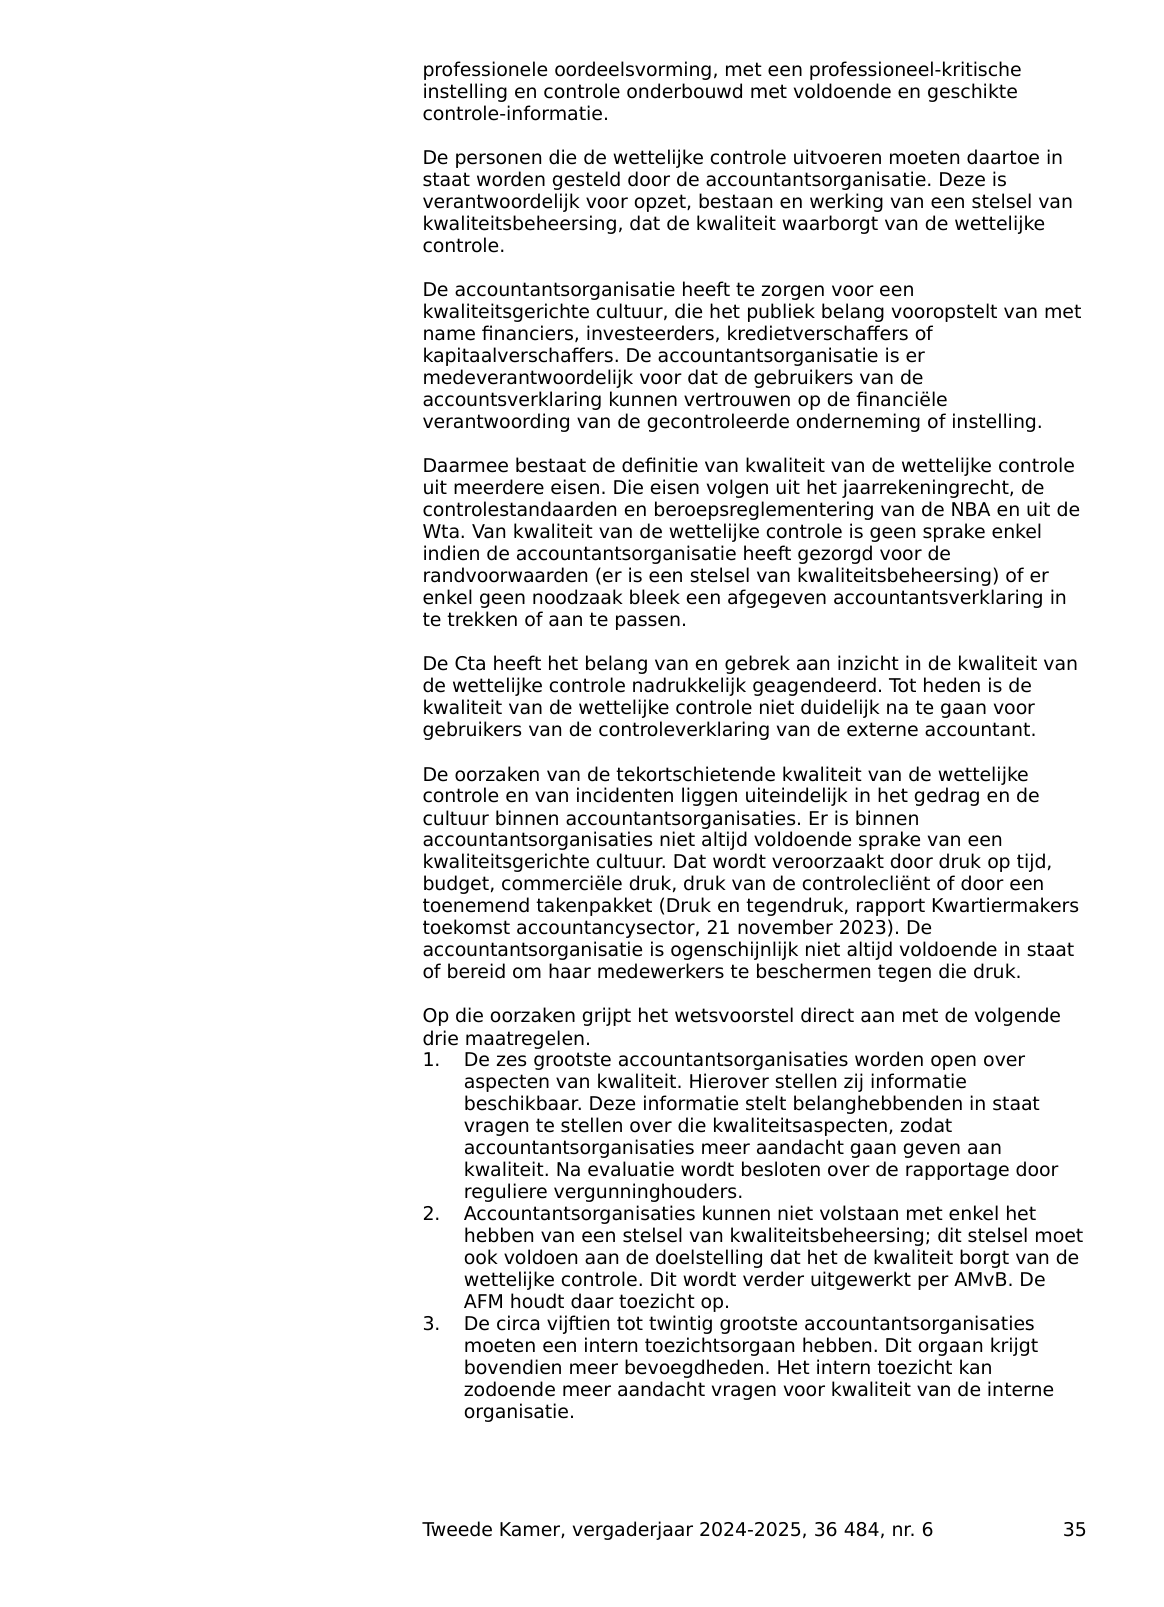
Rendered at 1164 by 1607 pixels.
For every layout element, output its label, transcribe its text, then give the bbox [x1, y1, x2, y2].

text 3. De circa vijftien tot twintig grootste accountantsorganisaties moeten een intern toezichtsorgaan hebben. Dit orgaan krijgt bovendien meer bevoegdheden. Het intern toezicht kan zodoende meer aandacht vragen voor kwaliteit van de interne organisatie. [422, 1313, 1087, 1423]
text De accountantsorganisatie heeft te zorgen voor een kwaliteitsgerichte cultuur, die het publiek belang vooropstelt van met name financiers, investeerders, kredietverschaffers of kapitaalverschaffers. De accountantsorganisatie is er medeverantwoordelijk voor dat de gebruikers van de accountsverklaring kunnen vertrouwen op de financiële verantwoording van de gecontroleerde onderneming of instelling. [422, 279, 1087, 433]
text Op die oorzaken grijpt het wetsvoorstel direct aan met de volgende drie maatregelen. [422, 1005, 1087, 1049]
text De oorzaken van de tekortschietende kwaliteit van de wettelijke controle en van incidenten liggen uiteindelijk in het gedrag en de cultuur binnen accountantsorganisaties. Er is binnen accountantsorganisaties niet altijd voldoende sprake van een kwaliteitsgerichte cultuur. Dat wordt veroorzaakt door druk op tijd, budget, commerciële druk, druk van de controlecliënt of door een toenemend takenpakket (Druk en tegendruk, rapport Kwartiermakers toekomst accountancysector, 21 november 2023). De accountantsorganisatie is ogenschijnlijk niet altijd voldoende in staat of bereid om haar medewerkers te beschermen tegen die druk. [422, 763, 1087, 983]
text professionele oordeelsvorming, met een professioneel-kritische instelling en controle onderbouwd met voldoende en geschikte controle-informatie. [422, 59, 1087, 125]
text 2. Accountantsorganisaties kunnen niet volstaan met enkel het hebben van een stelsel van kwaliteitsbeheersing; dit stelsel moet ook voldoen aan de doelstelling dat het de kwaliteit borgt van de wettelijke controle. Dit wordt verder uitgewerkt per AMvB. De AFM houdt daar toezicht op. [422, 1203, 1087, 1313]
text De Cta heeft het belang van en gebrek aan inzicht in de kwaliteit van de wettelijke controle nadrukkelijk geagendeerd. Tot heden is de kwaliteit van de wettelijke controle niet duidelijk na te gaan voor gebruikers van de controleverklaring van de externe accountant. [422, 653, 1087, 741]
text De personen die de wettelijke controle uitvoeren moeten daartoe in staat worden gesteld door de accountantsorganisatie. Deze is verantwoordelijk voor opzet, bestaan en werking van een stelsel van kwaliteitsbeheersing, dat de kwaliteit waarborgt van de wettelijke controle. [422, 147, 1087, 257]
text Daarmee bestaat de definitie van kwaliteit van de wettelijke controle uit meerdere eisen. Die eisen volgen uit het jaarrekeningrecht, de controlestandaarden en beroepsreglementering van de NBA en uit de Wta. Van kwaliteit van de wettelijke controle is geen sprake enkel indien de accountantsorganisatie heeft gezorgd voor de randvoorwaarden (er is een stelsel van kwaliteitsbeheersing) of er enkel geen noodzaak bleek een afgegeven accountantsverklaring in te trekken of aan te passen. [422, 455, 1087, 631]
text 1. De zes grootste accountantsorganisaties worden open over aspecten van kwaliteit. Hierover stellen zij informatie beschikbaar. Deze informatie stelt belanghebbenden in staat vragen te stellen over die kwaliteitsaspecten, zodat accountantsorganisaties meer aandacht gaan geven aan kwaliteit. Na evaluatie wordt besloten over de rapportage door reguliere vergunninghouders. [422, 1049, 1087, 1203]
